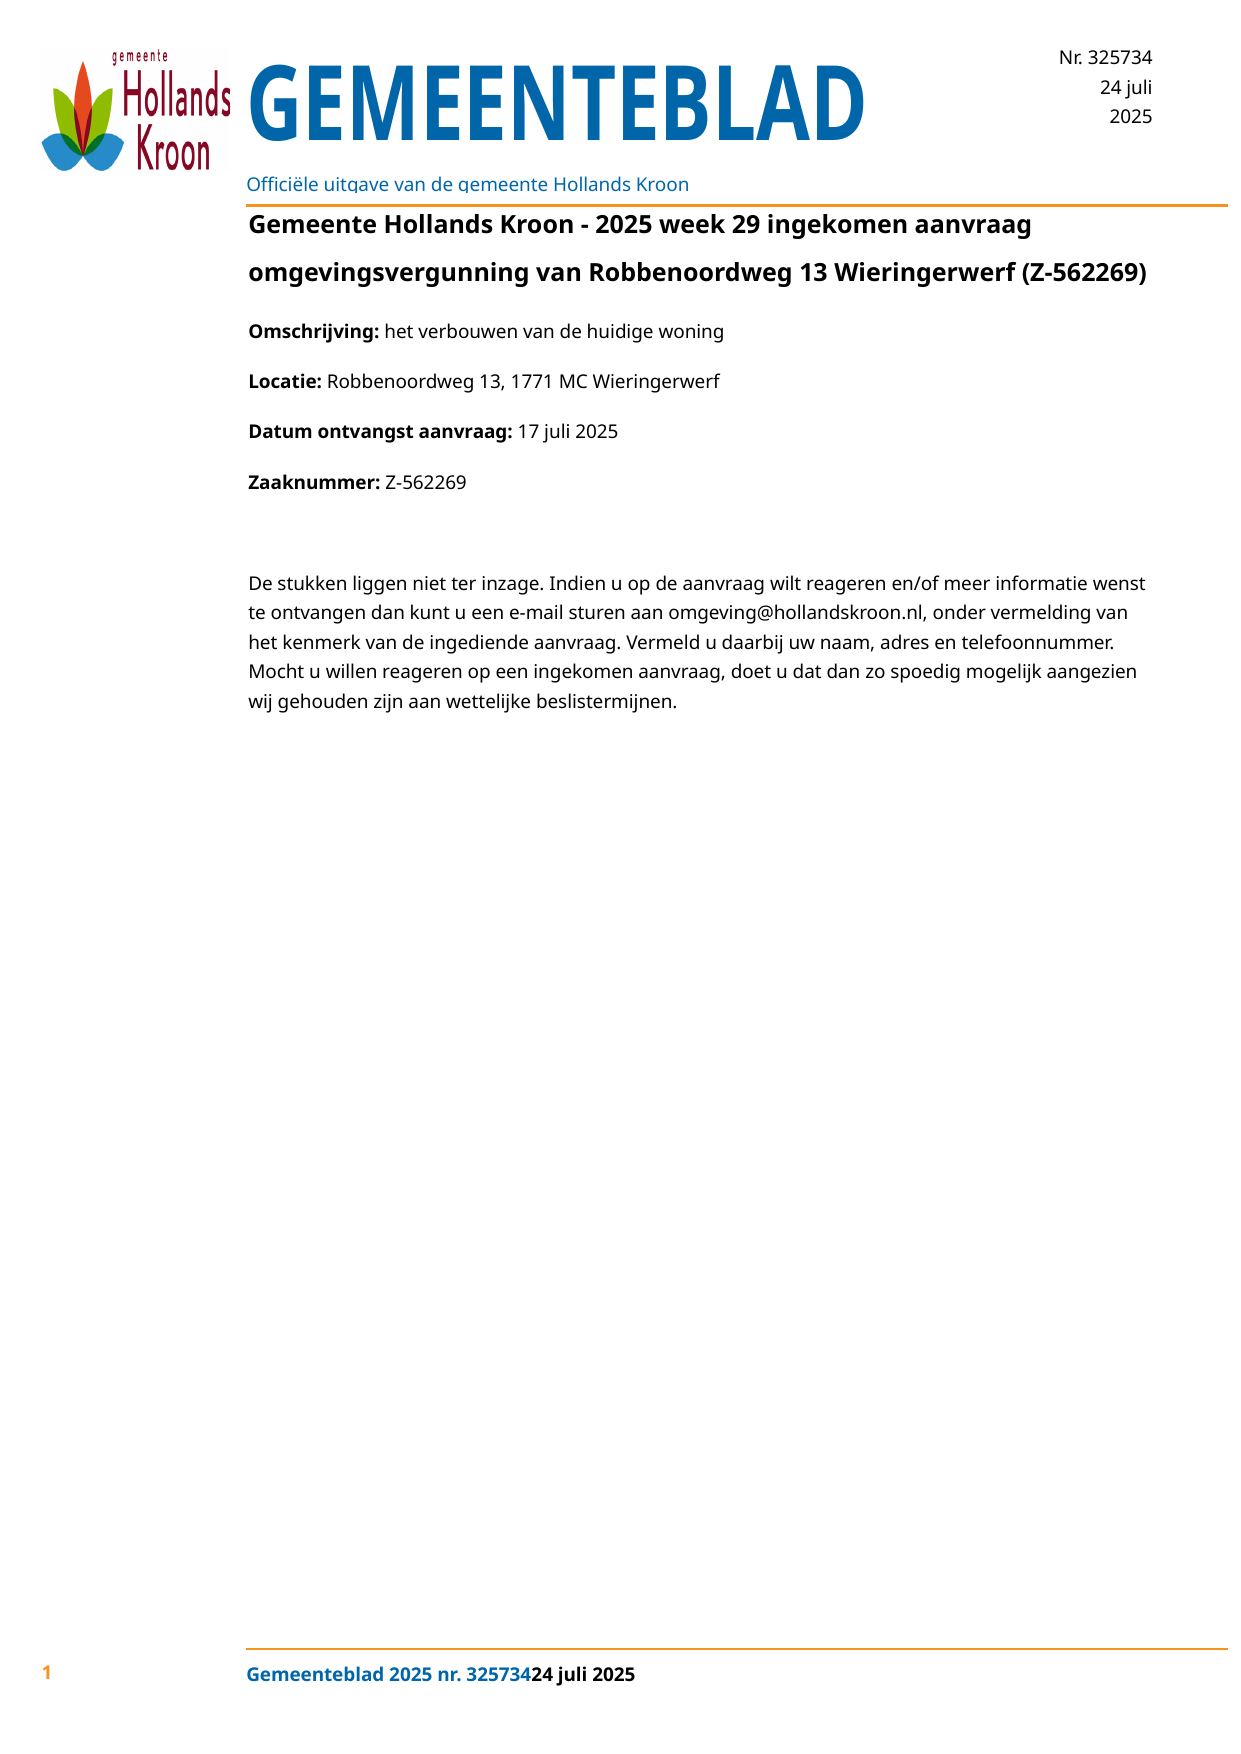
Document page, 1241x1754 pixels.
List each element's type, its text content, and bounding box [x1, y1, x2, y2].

text Zaaknummer: Z-562269 [248, 469, 1152, 495]
text Datum ontvangst aanvraag: 17 juli 2025 [248, 419, 1152, 444]
text Locatie: Robbenoordweg 13, 1771 MC Wieringerwerf [248, 368, 1152, 394]
text De stukken liggen niet ter inzage. Indien u op de aanvraag wilt reageren en/of meer informatie wenst te ontvangen dan kunt u een e-mail sturen aan omgeving@hollandskroon.nl, onder vermelding van het kenmerk van de ingediende aanvraag. Vermeld u daarbij uw naam, adres en telefoonnummer. Mocht u willen reageren op een ingekomen aanvraag, doet u dat dan zo spoedig mogelijk aangezien wij gehouden zijn aan wettelijke beslistermijnen. [248, 570, 1152, 714]
text Omschrijving: het verbouwen van de huidige woning [248, 318, 1152, 344]
picture [41, 47, 231, 172]
text Gemeente Hollands Kroon - 2025 week 29 ingekomen aanvraag omgevingsvergunning van Robbenoordweg 13 Wieringerwerf (Z-562269) [248, 207, 1152, 288]
